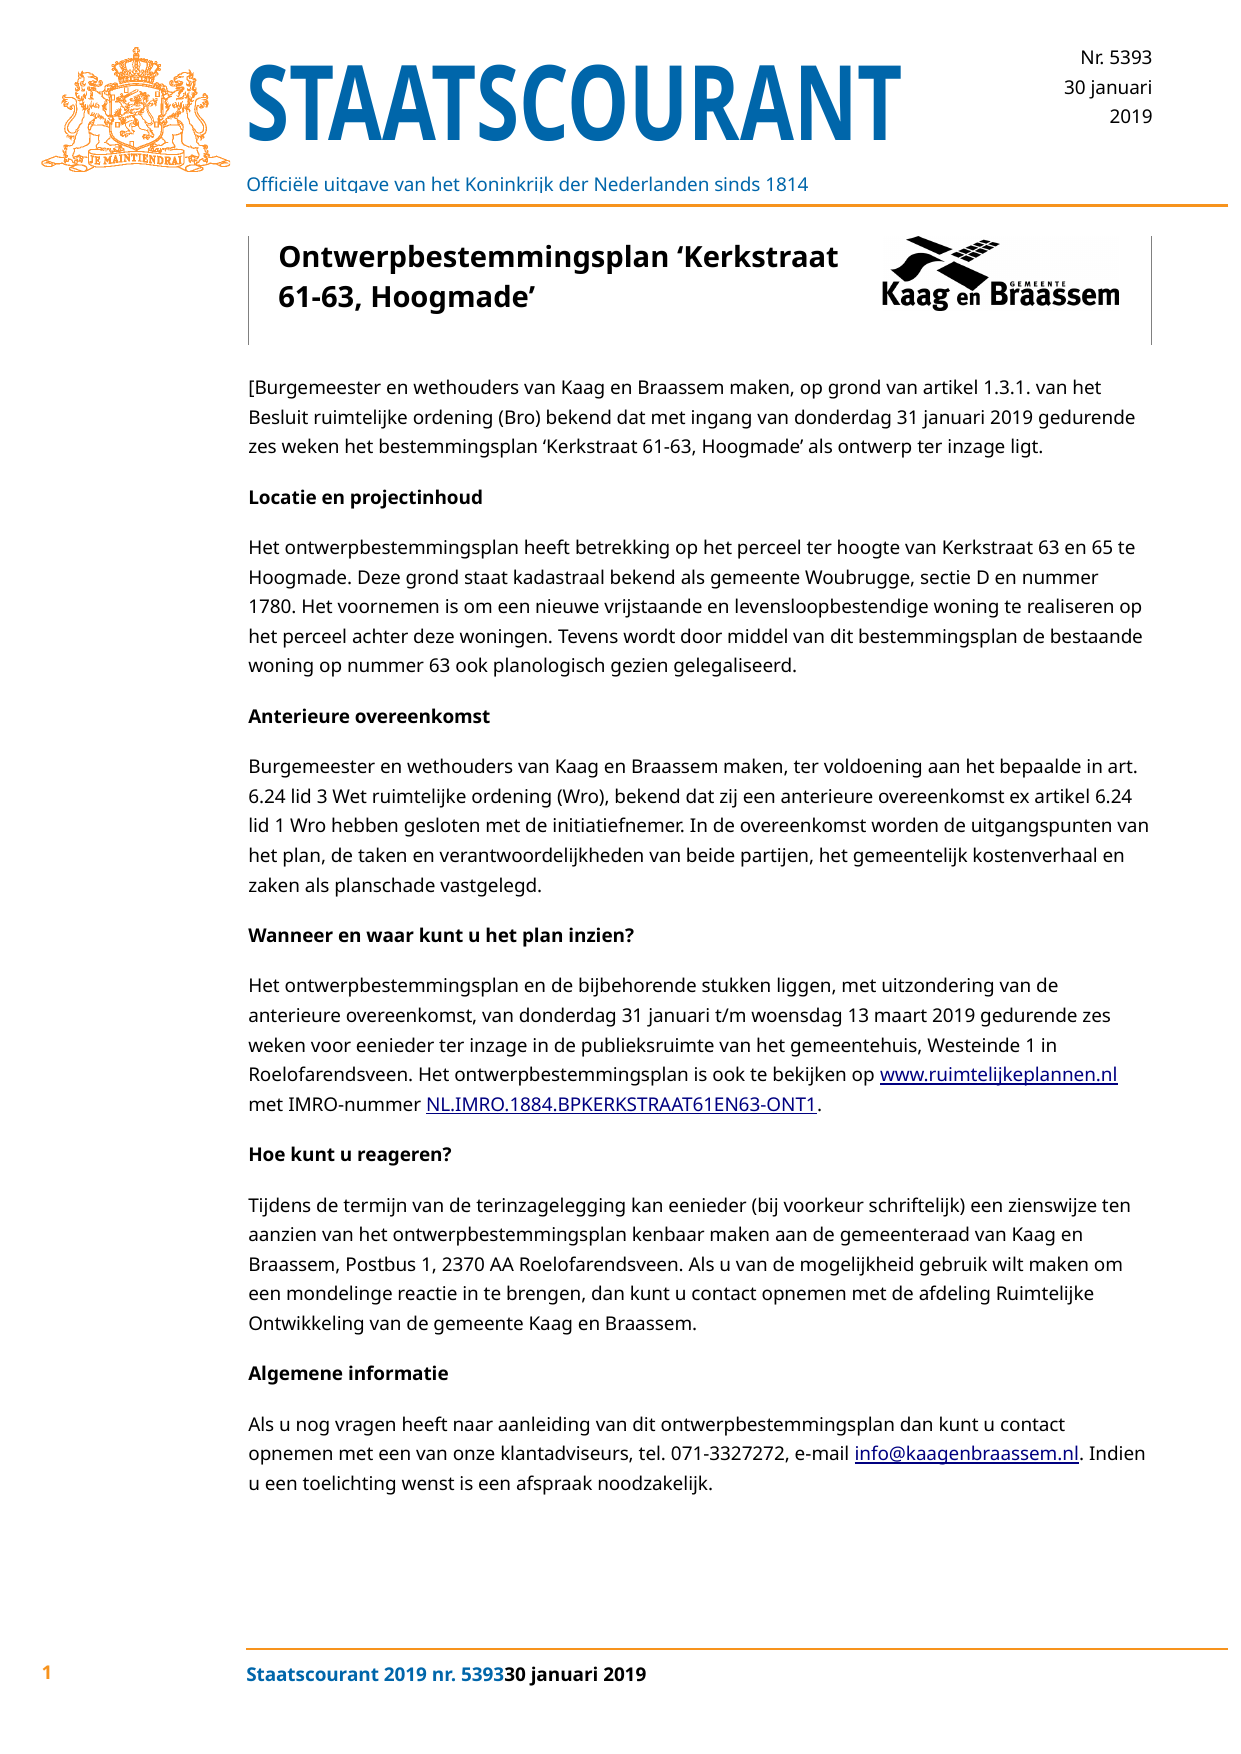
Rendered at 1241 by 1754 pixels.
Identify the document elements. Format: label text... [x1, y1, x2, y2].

text Het ontwerpbestemmingsplan en de bijbehorende stukken liggen, met uitzondering van de anterieure overeenkomst, van donderdag 31 januari t/m woensdag 13 maart 2019 gedurende zes weken voor eenieder ter inzage in de publieksruimte van het gemeentehuis, Westeinde 1 in Roelofarendsveen. Het ontwerpbestemmingsplan is ook te bekijken op www.ruimtelijkeplannen.nl met IMRO-nummer NL.IMRO.1884.BPKERKSTRAAT61EN63-ONT1. [248, 973, 1152, 1117]
table_header [850, 236, 1151, 345]
table_header Ontwerpbestemmingsplan ‘Kerkstraat 61-63, Hoogmade’ [249, 236, 850, 345]
text Tijdens de termijn van de terinzagelegging kan eenieder (bij voorkeur schriftelijk) een zienswijze ten aanzien van het ontwerpbestemmingsplan kenbaar maken aan de gemeenteraad van Kaag en Braassem, Postbus 1, 2370 AA Roelofarendsveen. Als u van de mogelijkheid gebruik wilt maken om een mondelinge reactie in te brengen, dan kunt u contact opnemen met de afdeling Ruimtelijke Ontwikkeling van de gemeente Kaag en Braassem. [248, 1192, 1152, 1336]
text Anterieure overeenkomst [248, 703, 1152, 729]
text Algemene informatie [248, 1361, 1152, 1386]
text Hoe kunt u reageren? [248, 1141, 1152, 1167]
text [Burgemeester en wethouders van Kaag en Braassem maken, op grond van artikel 1.3.1. van het Besluit ruimtelijke ordening (Bro) bekend dat met ingang van donderdag 31 januari 2019 gedurende zes weken het bestemmingsplan ‘Kerkstraat 61-63, Hoogmade’ als ontwerp ter inzage ligt. [248, 374, 1152, 459]
text Het ontwerpbestemmingsplan heeft betrekking op het perceel ter hoogte van Kerkstraat 63 en 65 te Hoogmade. Deze grond staat kadastraal bekend als gemeente Woubrugge, sectie D en nummer 1780. Het voornemen is om een nieuwe vrijstaande en levensloopbestendige woning te realiseren op het perceel achter deze woningen. Tevens wordt door middel van dit bestemmingsplan de bestaande woning op nummer 63 ook planologisch gezien gelegaliseerd. [248, 534, 1152, 678]
text Burgemeester en wethouders van Kaag en Braassem maken, ter voldoening aan het bepaalde in art. 6.24 lid 3 Wet ruimtelijke ordening (Wro), bekend dat zij een anterieure overeenkomst ex artikel 6.24 lid 1 Wro hebben gesloten met de initiatiefnemer. In de overeenkomst worden de uitgangspunten van het plan, de taken en verantwoordelijkheden van beide partijen, het gemeentelijk kostenverhaal en zaken als planschade vastgelegd. [248, 753, 1152, 897]
text Locatie en projectinhoud [248, 484, 1152, 509]
text Wanneer en waar kunt u het plan inzien? [248, 922, 1152, 948]
text Als u nog vragen heeft naar aanleiding van dit ontwerpbestemmingsplan dan kunt u contact opnemen met een van onze klantadviseurs, tel. 071-3327272, e-mail info@kaagenbraassem.nl. Indien u een toelichting wenst is een afspraak noodzakelijk. [248, 1411, 1152, 1496]
picture [882, 236, 1119, 311]
picture [41, 47, 231, 172]
